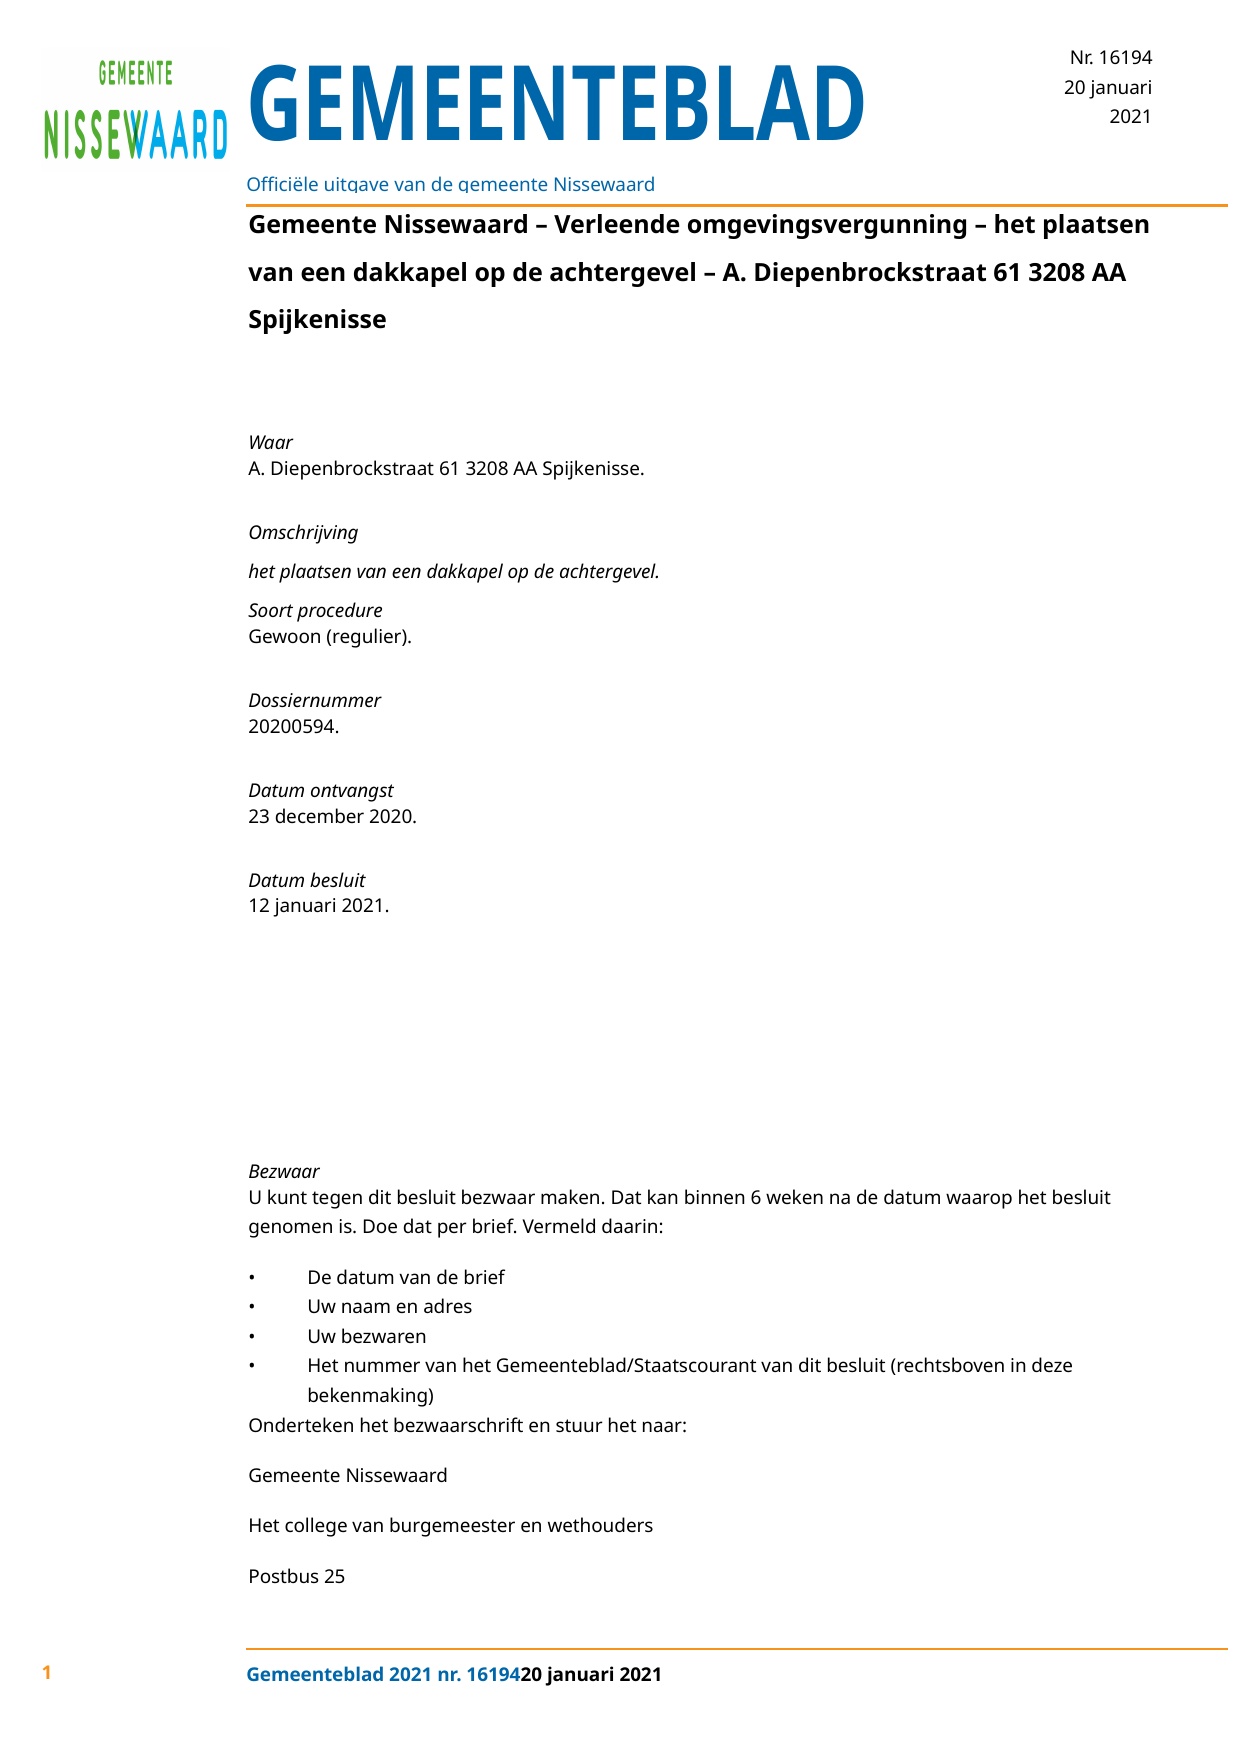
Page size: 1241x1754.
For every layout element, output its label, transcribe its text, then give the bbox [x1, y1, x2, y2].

picture [41, 47, 231, 172]
text 23 december 2020. [248, 803, 1152, 828]
text Gewoon (regulier). [248, 623, 1152, 649]
list Het nummer van het Gemeenteblad/Staatscourant van dit besluit (rechtsboven in deze bekenmaking) [248, 1353, 1152, 1408]
text Postbus 25 [248, 1563, 1152, 1589]
text Datum ontvangst [248, 777, 1152, 803]
text Soort procedure [248, 598, 1152, 623]
text Omschrijving [248, 519, 1152, 545]
text Datum besluit [248, 867, 1152, 892]
text Gemeente Nissewaard – Verleende omgevingsvergunning – het plaatsen van een dakkapel op de achtergevel – A. Diepenbrockstraat 61 3208 AA Spijkenisse [248, 207, 1152, 336]
text het plaatsen van een dakkapel op de achtergevel. [248, 558, 1152, 584]
list Uw bezwaren [248, 1323, 1152, 1349]
text Waar [248, 429, 1152, 455]
text 12 januari 2021. [248, 892, 1152, 918]
text Dossiernummer [248, 687, 1152, 713]
text Gemeente Nissewaard [248, 1462, 1152, 1488]
text Het college van burgemeester en wethouders [248, 1513, 1152, 1538]
list De datum van de brief [248, 1264, 1152, 1289]
text U kunt tegen dit besluit bezwaar maken. Dat kan binnen 6 weken na de datum waarop het besluit genomen is. Doe dat per brief. Vermeld daarin: [248, 1184, 1152, 1239]
text Onderteken het bezwaarschrift en stuur het naar: [248, 1412, 1152, 1437]
text 20200594. [248, 713, 1152, 739]
text A. Diepenbrockstraat 61 3208 AA Spijkenisse. [248, 455, 1152, 481]
text Bezwaar [248, 1158, 1152, 1184]
list Uw naam en adres [248, 1293, 1152, 1319]
